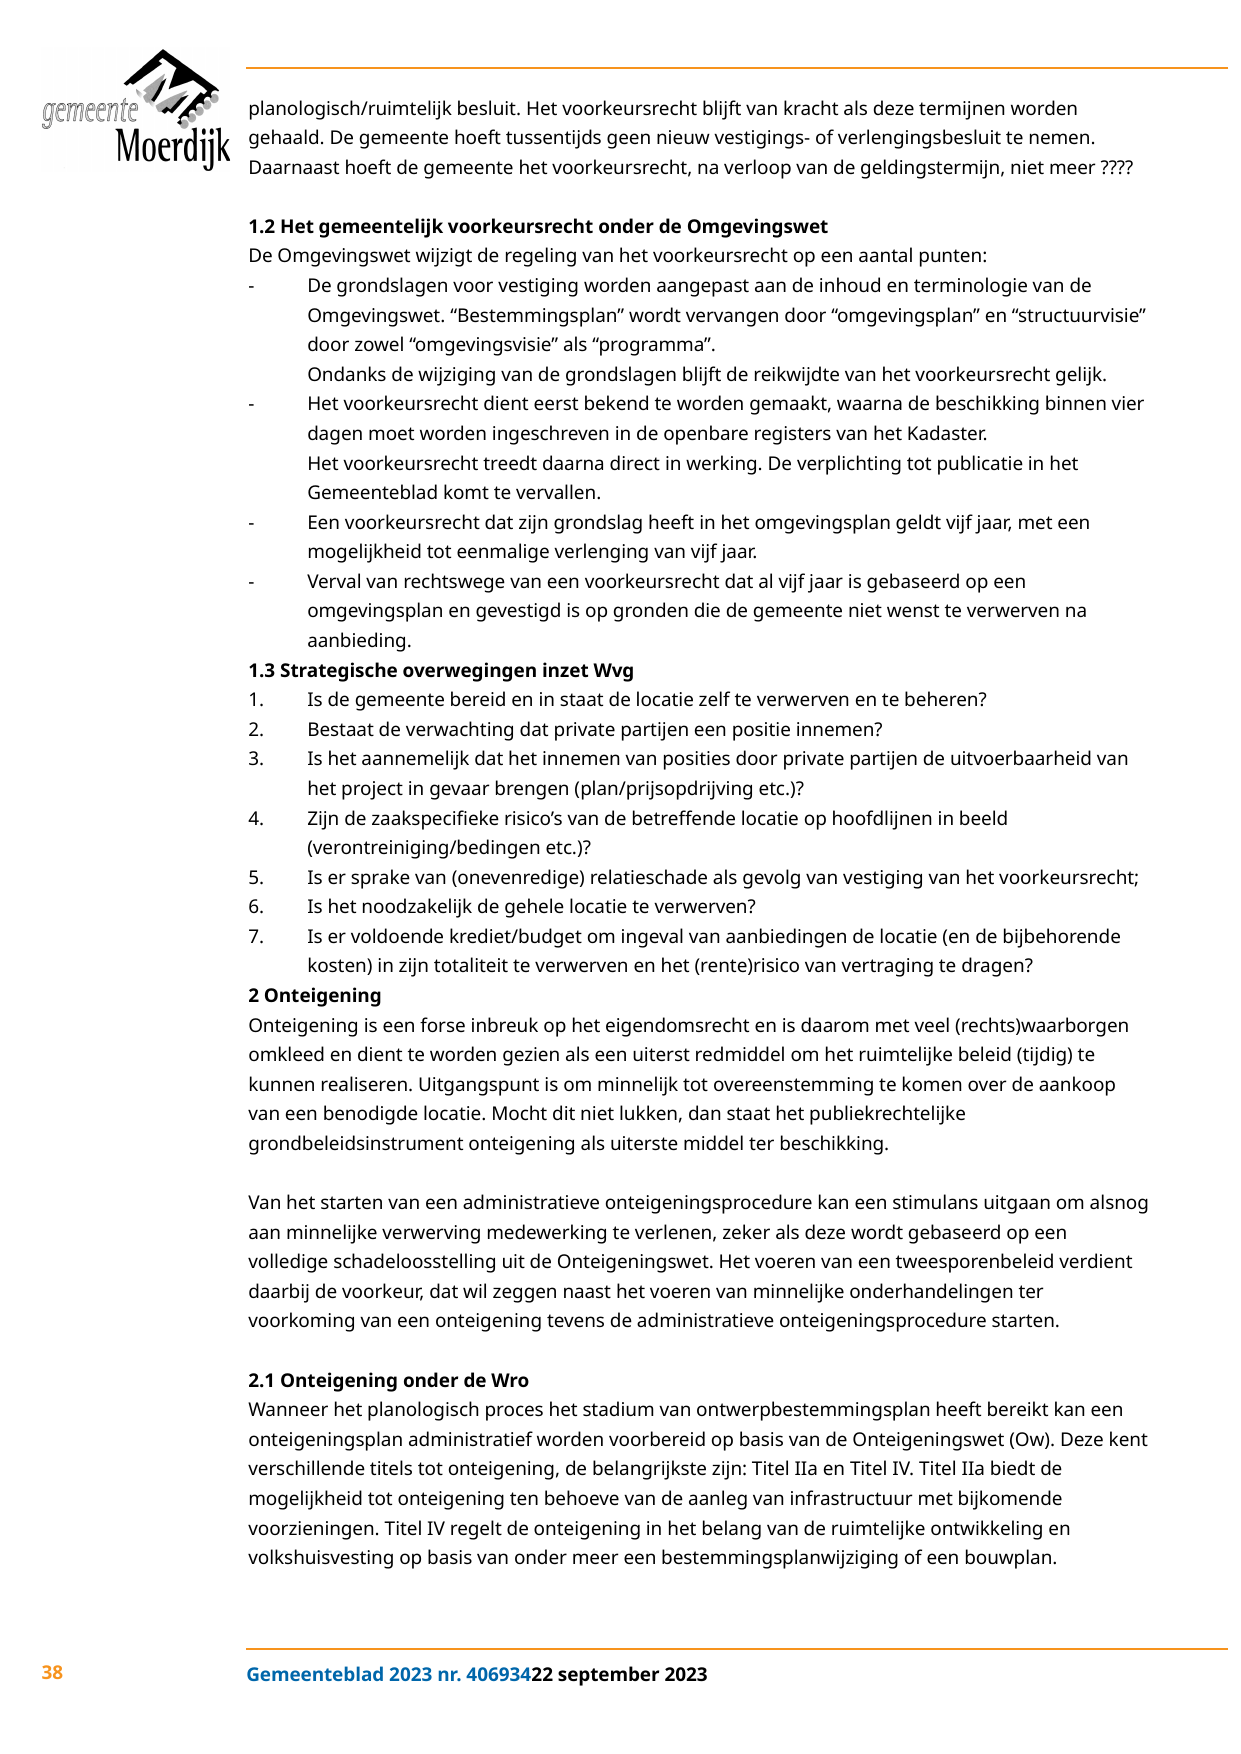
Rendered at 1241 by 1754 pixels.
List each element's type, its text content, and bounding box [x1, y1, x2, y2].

list Is het noodzakelijk de gehele locatie te verwerven? [248, 893, 1152, 919]
list Ondanks de wijziging van de grondslagen blijft de reikwijdte van het voorkeursrecht gelijk. [248, 361, 1152, 387]
list Het voorkeursrecht treedt daarna direct in werking. De verplichting tot publicatie in het Gemeenteblad komt te vervallen. [248, 450, 1152, 505]
picture [41, 47, 231, 172]
text Wanneer het planologisch proces het stadium van ontwerpbestemmingsplan heeft bereikt kan een onteigeningsplan administratief worden voorbereid op basis van de Onteigeningswet (Ow). Deze kent verschillende titels tot onteigening, de belangrijkste zijn: Titel IIa en Titel IV. Titel IIa biedt de mogelijkheid tot onteigening ten behoeve van de aanleg van infrastructuur met bijkomende voorzieningen. Titel IV regelt de onteigening in het belang van de ruimtelijke ontwikkeling en volkshuisvesting op basis van onder meer een bestemmingsplanwijziging of een bouwplan. [248, 1396, 1152, 1570]
list Is het aannemelijk dat het innemen van posities door private partijen de uitvoerbaarheid van het project in gevaar brengen (plan/prijsopdrijving etc.)? [248, 746, 1152, 801]
list Een voorkeursrecht dat zijn grondslag heeft in het omgevingsplan geldt vijf jaar, met een mogelijkheid tot eenmalige verlenging van vijf jaar. [248, 509, 1152, 564]
text Van het starten van een administratieve onteigeningsprocedure kan een stimulans uitgaan om alsnog aan minnelijke verwerving medewerking te verlenen, zeker als deze wordt gebaseerd op een volledige schadeloosstelling uit de Onteigeningswet. Het voeren van een tweesporenbeleid verdient daarbij de voorkeur, dat wil zeggen naast het voeren van minnelijke onderhandelingen ter voorkoming van een onteigening tevens de administratieve onteigeningsprocedure starten. [248, 1189, 1152, 1333]
text Onteigening is een forse inbreuk op het eigendomsrecht en is daarom met veel (rechts)waarborgen omkleed en dient te worden gezien als een uiterst redmiddel om het ruimtelijke beleid (tijdig) te kunnen realiseren. Uitgangspunt is om minnelijk tot overeenstemming te komen over de aankoop van een benodigde locatie. Mocht dit niet lukken, dan staat het publiekrechtelijke grondbeleidsinstrument onteigening als uiterste middel ter beschikking. [248, 1012, 1152, 1156]
text planologisch/ruimtelijk besluit. Het voorkeursrecht blijft van kracht als deze termijnen worden gehaald. De gemeente hoeft tussentijds geen nieuw vestigings- of verlengingsbesluit te nemen. Daarnaast hoeft de gemeente het voorkeursrecht, na verloop van de geldingstermijn, niet meer ???? [248, 95, 1152, 180]
text 2.1 Onteigening onder de Wro [248, 1367, 1152, 1393]
list Zijn de zaakspecifieke risico’s van de betreffende locatie op hoofdlijnen in beeld (verontreiniging/bedingen etc.)? [248, 805, 1152, 860]
list Is er sprake van (onevenredige) relatieschade als gevolg van vestiging van het voorkeursrecht; [248, 864, 1152, 890]
list Bestaat de verwachting dat private partijen een positie innemen? [248, 716, 1152, 742]
list Het voorkeursrecht dient eerst bekend te worden gemaakt, waarna de beschikking binnen vier dagen moet worden ingeschreven in de openbare registers van het Kadaster. [248, 391, 1152, 446]
text De Omgevingswet wijzigt de regeling van het voorkeursrecht op een aantal punten: [248, 243, 1152, 268]
text 2 Onteigening [248, 982, 1152, 1008]
text 1.2 Het gemeentelijk voorkeursrecht onder de Omgevingswet [248, 213, 1152, 239]
list Verval van rechtswege van een voorkeursrecht dat al vijf jaar is gebaseerd op een omgevingsplan en gevestigd is op gronden die de gemeente niet wenst te verwerven na aanbieding. [248, 568, 1152, 653]
list De grondslagen voor vestiging worden aangepast aan de inhoud en terminologie van de Omgevingswet. “Bestemmingsplan” wordt vervangen door “omgevingsplan” en “structuurvisie” door zowel “omgevingsvisie” als “programma”. [248, 272, 1152, 357]
list Is er voldoende krediet/budget om ingeval van aanbiedingen de locatie (en de bijbehorende kosten) in zijn totaliteit te verwerven en het (rente)risico van vertraging te dragen? [248, 923, 1152, 978]
list Is de gemeente bereid en in staat de locatie zelf te verwerven en te beheren? [248, 686, 1152, 712]
text 1.3 Strategische overwegingen inzet Wvg [248, 657, 1152, 683]
